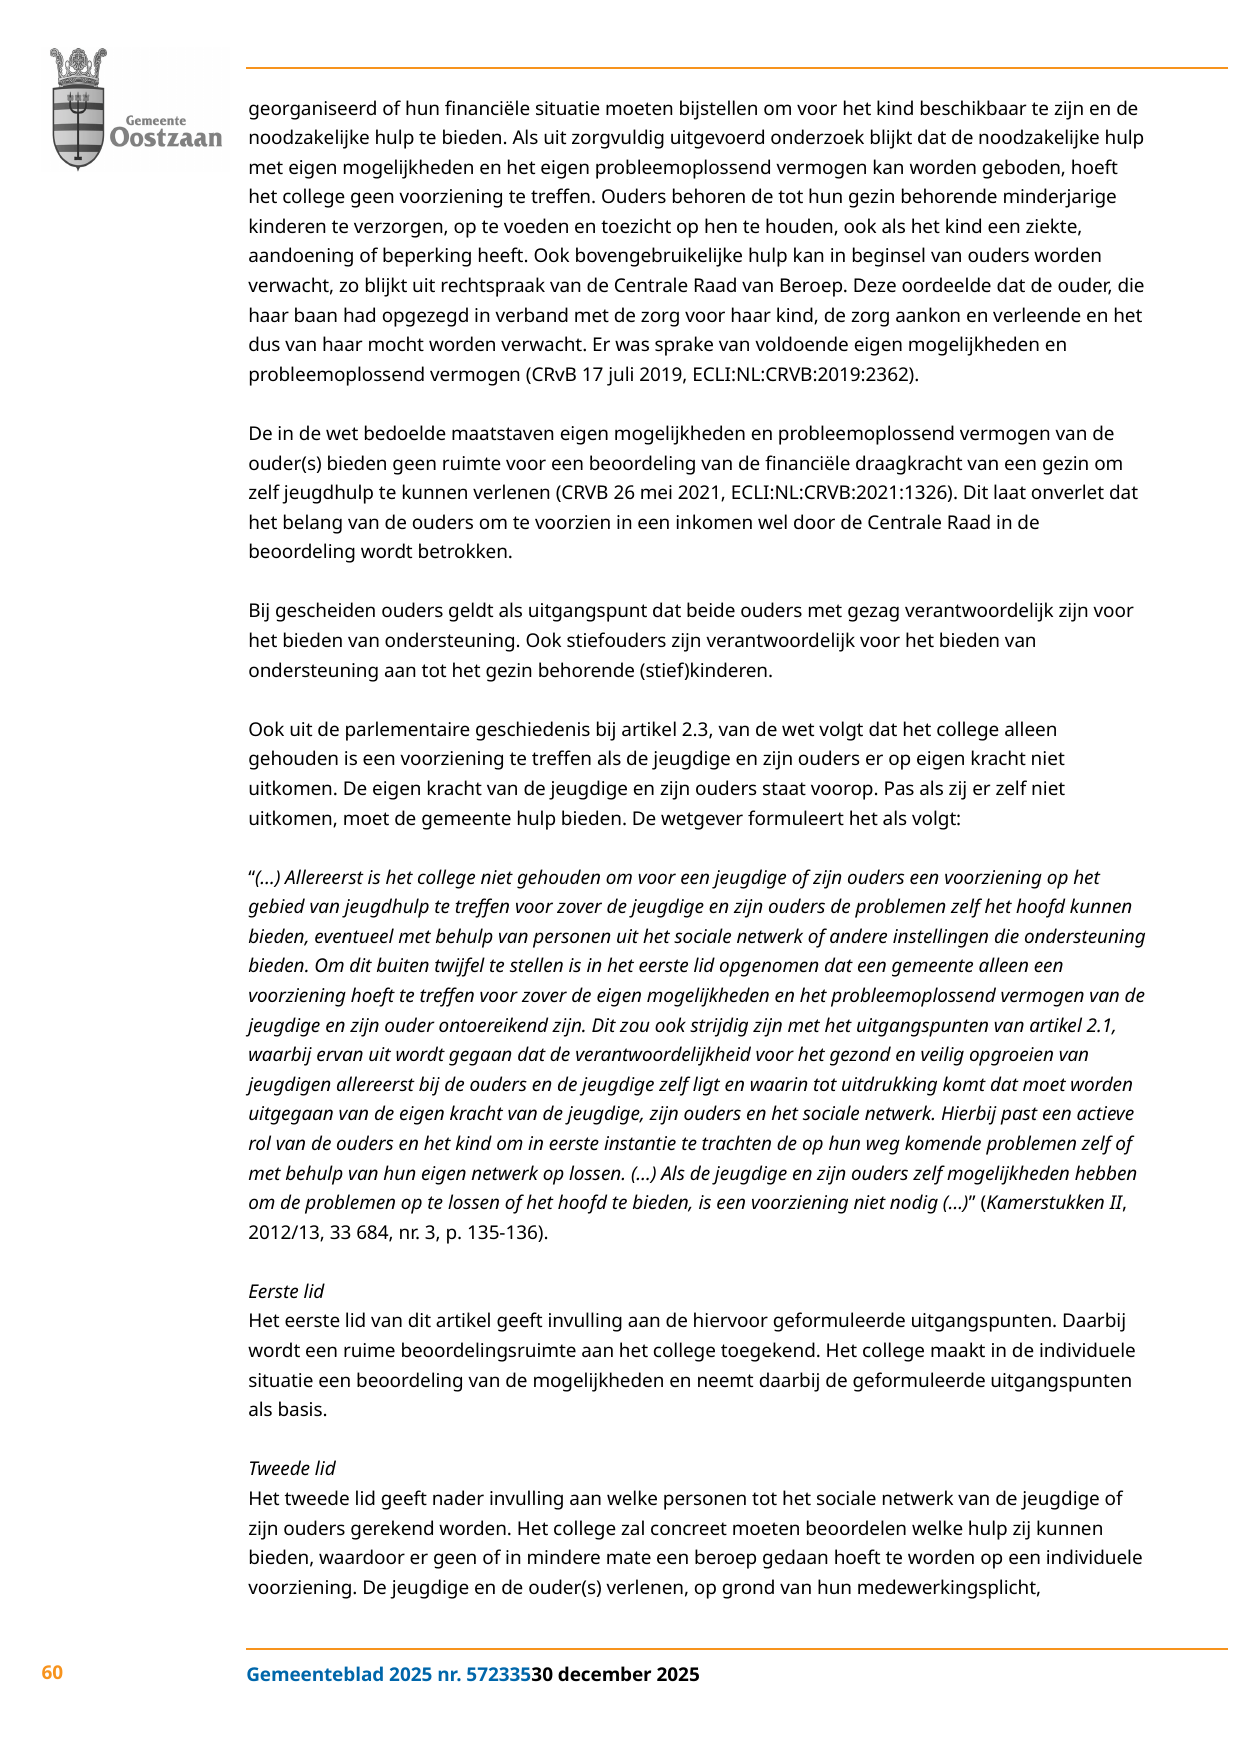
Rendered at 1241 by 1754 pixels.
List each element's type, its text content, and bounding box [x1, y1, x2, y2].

text De in de wet bedoelde maatstaven eigen mogelijkheden en probleemoplossend vermogen van de ouder(s) bieden geen ruimte voor een beoordeling van de financiële draagkracht van een gezin om zelf jeugdhulp te kunnen verlenen (CRVB 26 mei 2021, ECLI:NL:CRVB:2021:1326). Dit laat onverlet dat het belang van de ouders om te voorzien in een inkomen wel door de Centrale Raad in de beoordeling wordt betrokken. [248, 420, 1152, 564]
text Eerste lid [248, 1278, 1152, 1304]
text Het tweede lid geeft nader invulling aan welke personen tot het sociale netwerk van de jeugdige of zijn ouders gerekend worden. Het college zal concreet moeten beoordelen welke hulp zij kunnen bieden, waardoor er geen of in mindere mate een beroep gedaan hoeft te worden op een individuele voorziening. De jeugdige en de ouder(s) verlenen, op grond van hun medewerkingsplicht, [248, 1485, 1152, 1600]
text Bij gescheiden ouders geldt als uitgangspunt dat beide ouders met gezag verantwoordelijk zijn voor het bieden van ondersteuning. Ook stiefouders zijn verantwoordelijk voor het bieden van ondersteuning aan tot het gezin behorende (stief)kinderen. [248, 598, 1152, 683]
text Ook uit de parlementaire geschiedenis bij artikel 2.3, van de wet volgt dat het college alleen gehouden is een voorziening te treffen als de jeugdige en zijn ouders er op eigen kracht niet uitkomen. De eigen kracht van de jeugdige en zijn ouders staat voorop. Pas als zij er zelf niet uitkomen, moet de gemeente hulp bieden. De wetgever formuleert het als volgt: [248, 716, 1152, 831]
picture [41, 47, 231, 172]
text Het eerste lid van dit artikel geeft invulling aan de hiervoor geformuleerde uitgangspunten. Daarbij wordt een ruime beoordelingsruimte aan het college toegekend. Het college maakt in de individuele situatie een beoordeling van de mogelijkheden en neemt daarbij de geformuleerde uitgangspunten als basis. [248, 1308, 1152, 1422]
text Tweede lid [248, 1456, 1152, 1481]
text georganiseerd of hun financiële situatie moeten bijstellen om voor het kind beschikbaar te zijn en de noodzakelijke hulp te bieden. Als uit zorgvuldig uitgevoerd onderzoek blijkt dat de noodzakelijke hulp met eigen mogelijkheden en het eigen probleemoplossend vermogen kan worden geboden, hoeft het college geen voorziening te treffen. Ouders behoren de tot hun gezin behorende minderjarige kinderen te verzorgen, op te voeden en toezicht op hen te houden, ook als het kind een ziekte, aandoening of beperking heeft. Ook bovengebruikelijke hulp kan in beginsel van ouders worden verwacht, zo blijkt uit rechtspraak van de Centrale Raad van Beroep. Deze oordeelde dat de ouder, die haar baan had opgezegd in verband met de zorg voor haar kind, de zorg aankon en verleende en het dus van haar mocht worden verwacht. Er was sprake van voldoende eigen mogelijkheden en probleemoplossend vermogen (CRvB 17 juli 2019, ECLI:NL:CRVB:2019:2362). [248, 95, 1152, 387]
text “(…) Allereerst is het college niet gehouden om voor een jeugdige of zijn ouders een voorziening op het gebied van jeugdhulp te treffen voor zover de jeugdige en zijn ouders de problemen zelf het hoofd kunnen bieden, eventueel met behulp van personen uit het sociale netwerk of andere instellingen die ondersteuning bieden. Om dit buiten twijfel te stellen is in het eerste lid opgenomen dat een gemeente alleen een voorziening hoeft te treffen voor zover de eigen mogelijkheden en het probleemoplossend vermogen van de jeugdige en zijn ouder ontoereikend zijn. Dit zou ook strijdig zijn met het uitgangspunten van artikel 2.1, waarbij ervan uit wordt gegaan dat de verantwoordelijkheid voor het gezond en veilig opgroeien van jeugdigen allereerst bij de ouders en de jeugdige zelf ligt en waarin tot uitdrukking komt dat moet worden uitgegaan van de eigen kracht van de jeugdige, zijn ouders en het sociale netwerk. Hierbij past een actieve rol van de ouders en het kind om in eerste instantie te trachten de op hun weg komende problemen zelf of met behulp van hun eigen netwerk op lossen. (…) Als de jeugdige en zijn ouders zelf mogelijkheden hebben om de problemen op te lossen of het hoofd te bieden, is een voorziening niet nodig (…)” (Kamerstukken II, 2012/13, 33 684, nr. 3, p. 135-136). [248, 864, 1152, 1245]
